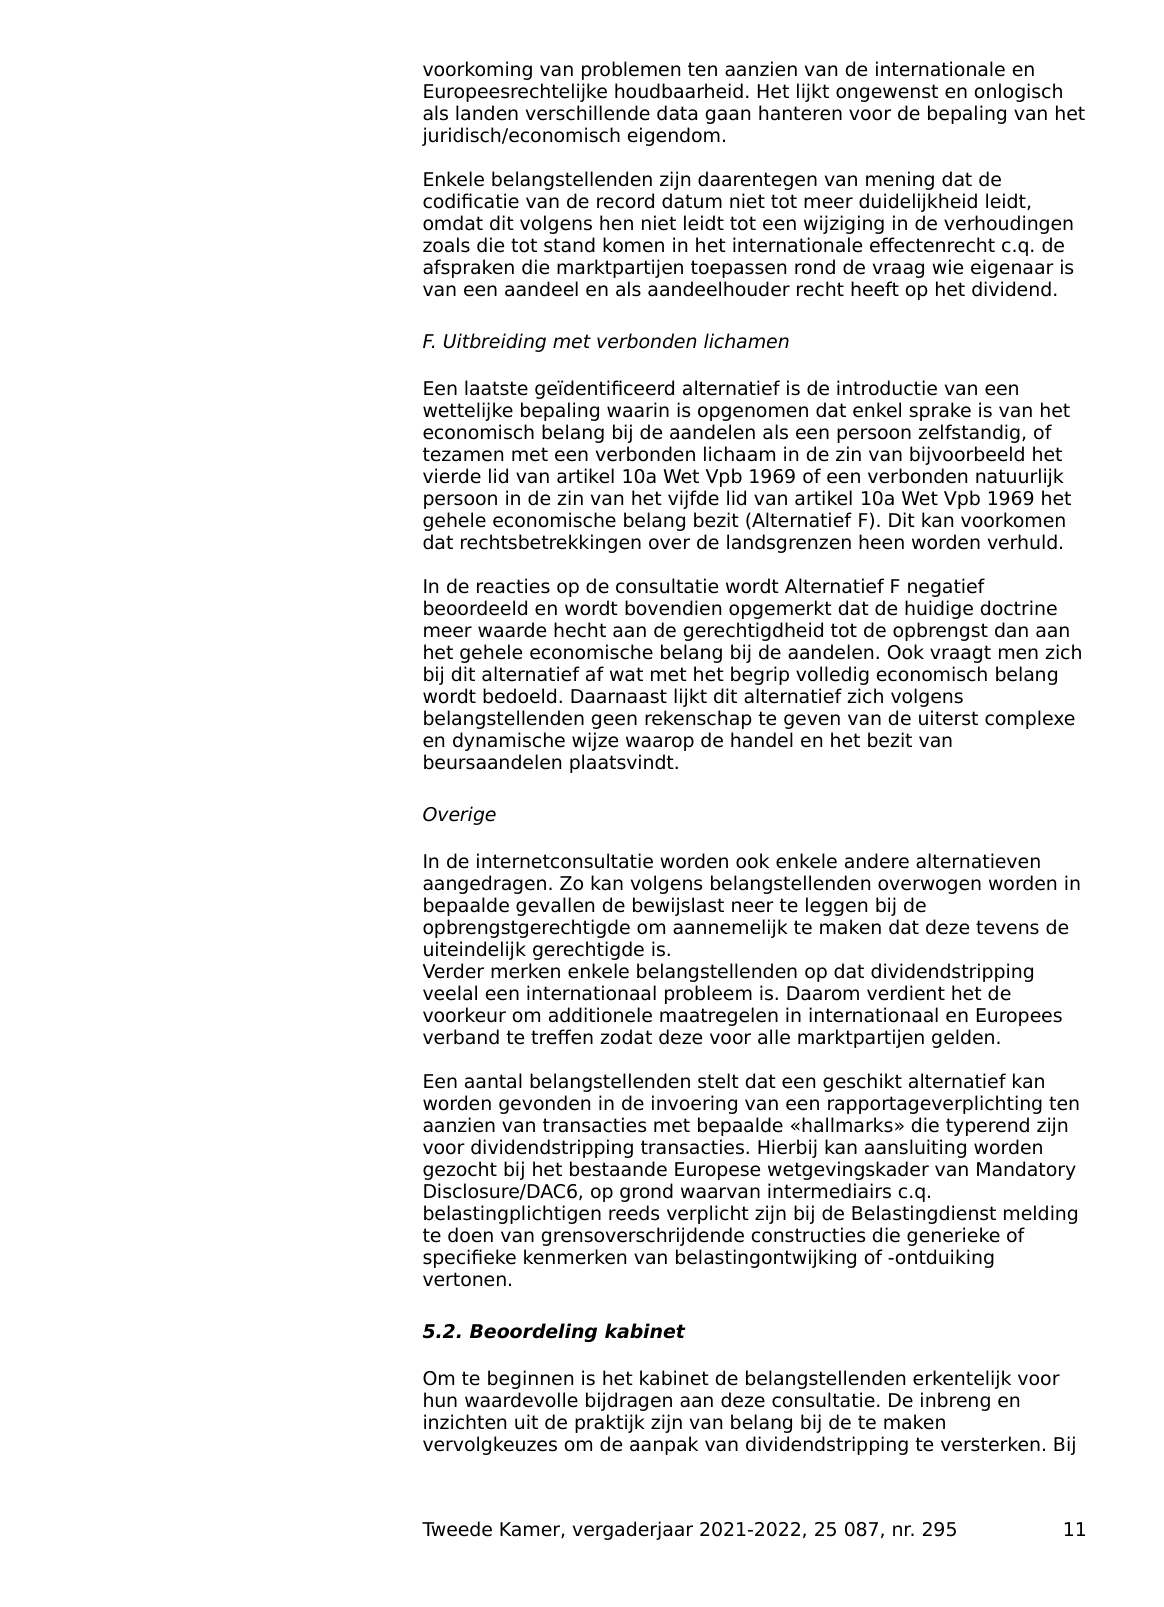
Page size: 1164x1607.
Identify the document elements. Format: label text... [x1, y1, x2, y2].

subtitle 5.2. Beoordeling kabinet [422, 1321, 1087, 1343]
text voorkoming van problemen ten aanzien van de internationale en Europeesrechtelijke houdbaarheid. Het lijkt ongewenst en onlogisch als landen verschillende data gaan hanteren voor de bepaling van het juridisch/economisch eigendom. [422, 59, 1087, 147]
text Een laatste geïdentificeerd alternatief is de introductie van een wettelijke bepaling waarin is opgenomen dat enkel sprake is van het economisch belang bij de aandelen als een persoon zelfstandig, of tezamen met een verbonden lichaam in de zin van bijvoorbeeld het vierde lid van artikel 10a Wet Vpb 1969 of een verbonden natuurlijk persoon in de zin van het vijfde lid van artikel 10a Wet Vpb 1969 het gehele economische belang bezit (Alternatief F). Dit kan voorkomen dat rechtsbetrekkingen over de landsgrenzen heen worden verhuld. [422, 378, 1087, 554]
text Verder merken enkele belangstellenden op dat dividendstripping veelal een internationaal probleem is. Daarom verdient het de voorkeur om additionele maatregelen in internationaal en Europees verband te treffen zodat deze voor alle marktpartijen gelden. [422, 961, 1087, 1049]
text In de reacties op de consultatie wordt Alternatief F negatief beoordeeld en wordt bovendien opgemerkt dat de huidige doctrine meer waarde hecht aan de gerechtigdheid tot de opbrengst dan aan het gehele economische belang bij de aandelen. Ook vraagt men zich bij dit alternatief af wat met het begrip volledig economisch belang wordt bedoeld. Daarnaast lijkt dit alternatief zich volgens belangstellenden geen rekenschap te geven van de uiterst complexe en dynamische wijze waarop de handel en het bezit van beursaandelen plaatsvindt. [422, 576, 1087, 774]
subtitle Overige [422, 804, 1087, 826]
text Enkele belangstellenden zijn daarentegen van mening dat de codificatie van de record datum niet tot meer duidelijkheid leidt, omdat dit volgens hen niet leidt tot een wijziging in de verhoudingen zoals die tot stand komen in het internationale effectenrecht c.q. de afspraken die marktpartijen toepassen rond de vraag wie eigenaar is van een aandeel en als aandeelhouder recht heeft op het dividend. [422, 169, 1087, 301]
subtitle F. Uitbreiding met verbonden lichamen [422, 331, 1087, 353]
text In de internetconsultatie worden ook enkele andere alternatieven aangedragen. Zo kan volgens belangstellenden overwogen worden in bepaalde gevallen de bewijslast neer te leggen bij de opbrengstgerechtigde om aannemelijk te maken dat deze tevens de uiteindelijk gerechtigde is. [422, 851, 1087, 961]
text Om te beginnen is het kabinet de belangstellenden erkentelijk voor hun waardevolle bijdragen aan deze consultatie. De inbreng en inzichten uit de praktijk zijn van belang bij de te maken vervolgkeuzes om de aanpak van dividendstripping te versterken. Bij [422, 1368, 1087, 1456]
text Een aantal belangstellenden stelt dat een geschikt alternatief kan worden gevonden in de invoering van een rapportageverplichting ten aanzien van transacties met bepaalde «hallmarks» die typerend zijn voor dividendstripping transacties. Hierbij kan aansluiting worden gezocht bij het bestaande Europese wetgevingskader van Mandatory Disclosure/DAC6, op grond waarvan intermediairs c.q. belastingplichtigen reeds verplicht zijn bij de Belastingdienst melding te doen van grensoverschrijdende constructies die generieke of specifieke kenmerken van belastingontwijking of -ontduiking vertonen. [422, 1071, 1087, 1291]
